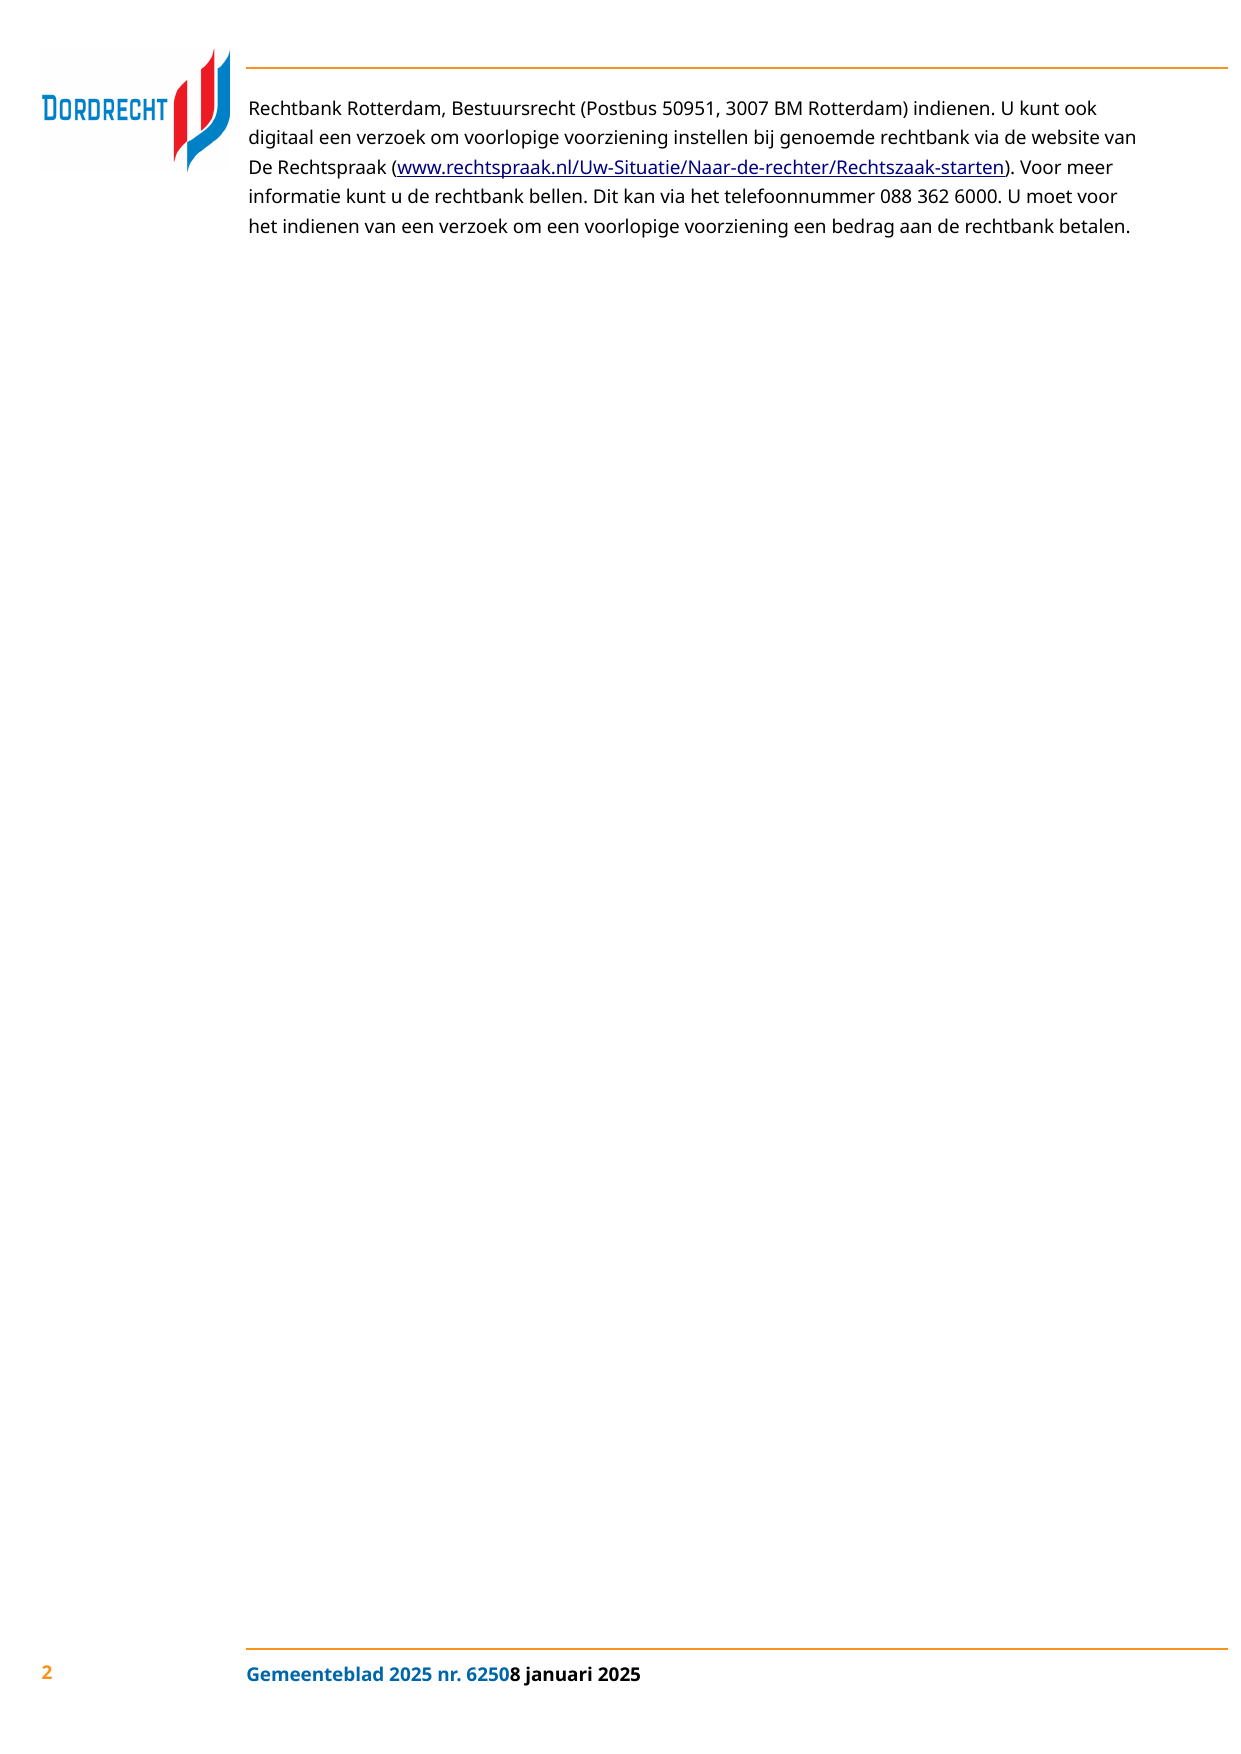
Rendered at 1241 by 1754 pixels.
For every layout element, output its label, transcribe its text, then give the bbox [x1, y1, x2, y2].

text Rechtbank Rotterdam, Bestuursrecht (Postbus 50951, 3007 BM Rotterdam) indienen. U kunt ook digitaal een verzoek om voorlopige voorziening instellen bij genoemde rechtbank via de website van De Rechtspraak (www.rechtspraak.nl/Uw-Situatie/Naar-de-rechter/Rechtszaak-starten). Voor meer informatie kunt u de rechtbank bellen. Dit kan via het telefoonnummer 088 362 6000. U moet voor het indienen van een verzoek om een voorlopige voorziening een bedrag aan de rechtbank betalen. [248, 95, 1152, 239]
picture [41, 47, 231, 172]
